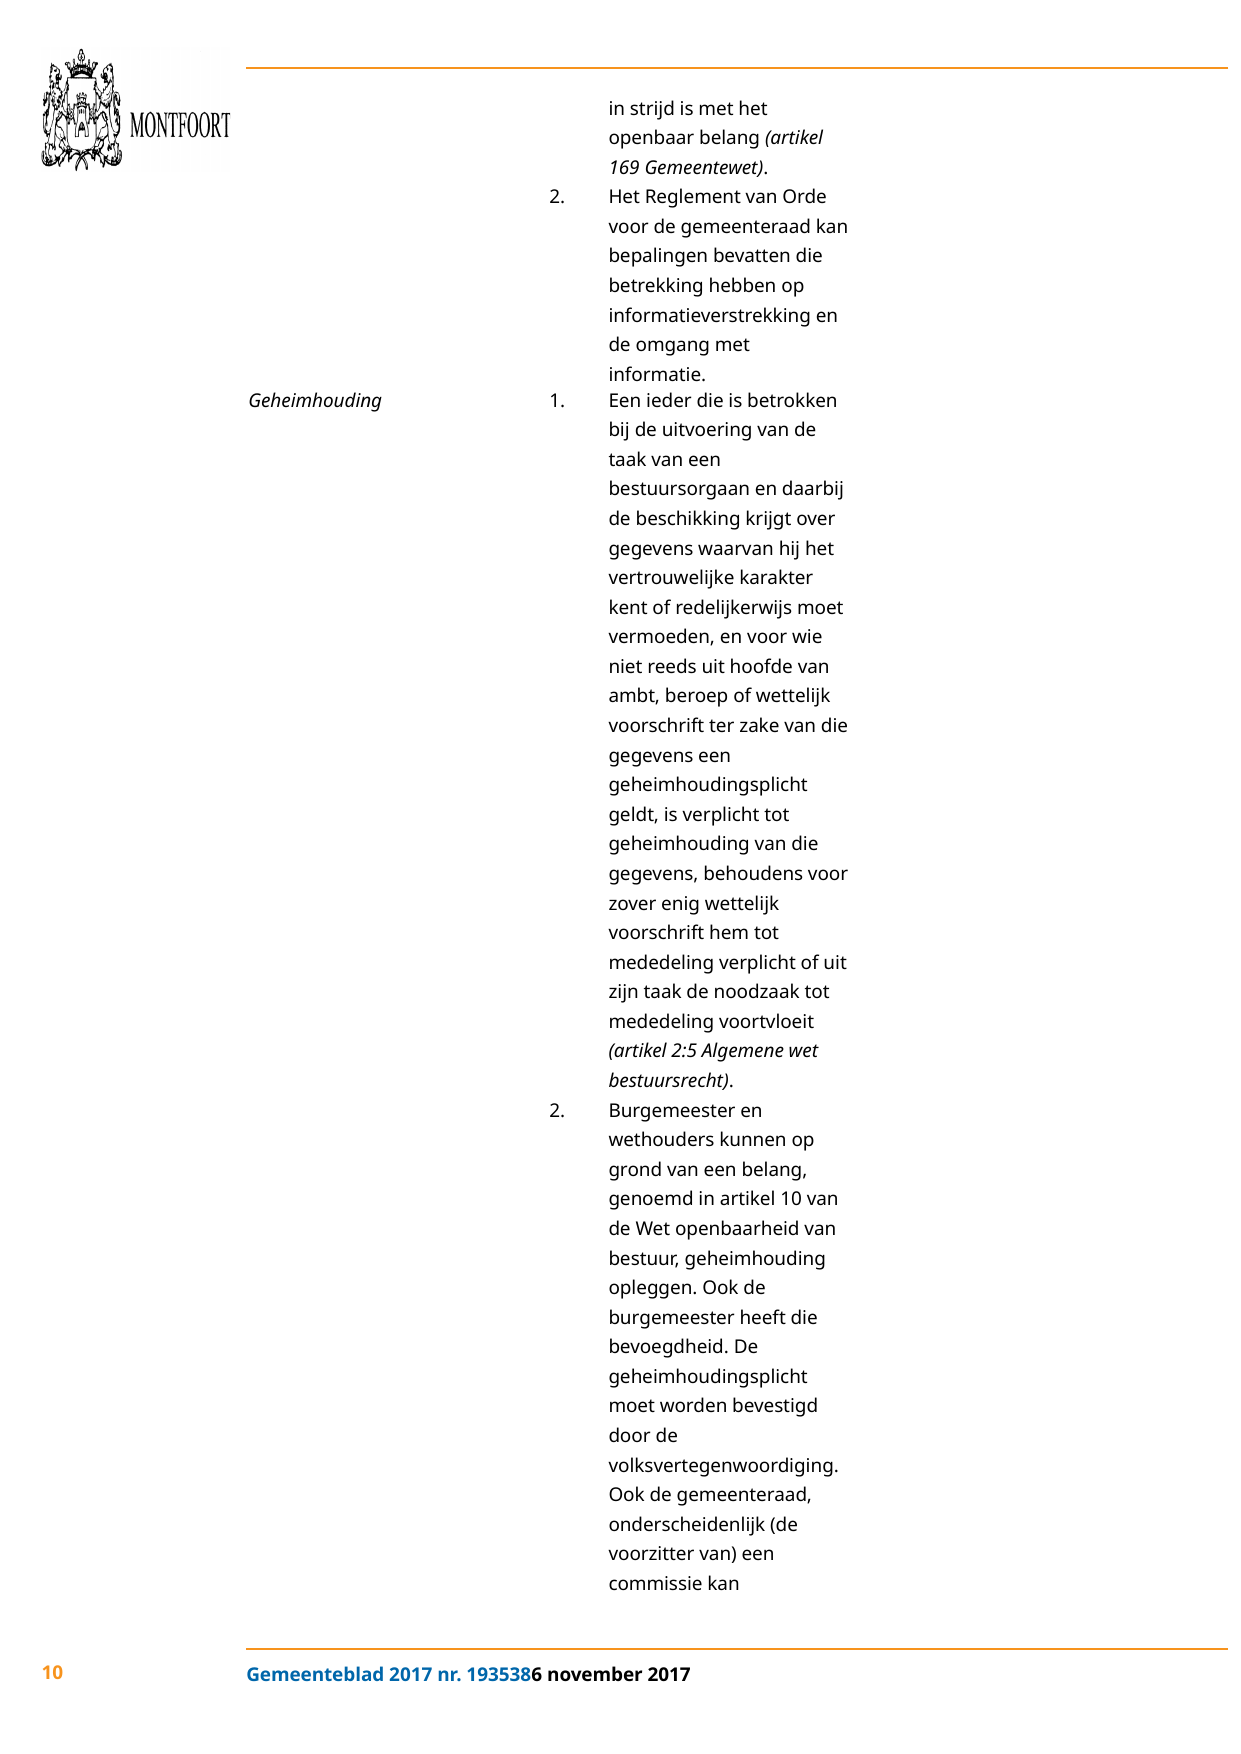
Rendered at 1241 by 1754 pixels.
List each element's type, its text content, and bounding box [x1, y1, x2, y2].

table_cell Geheimhouding [248, 387, 549, 1596]
table_cell [248, 95, 549, 387]
picture [41, 47, 231, 172]
table_cell in strijd is met het openbaar belang (artikel 169 Gemeentewet). Het Reglement van Orde voor de gemeenteraad kan bepalingen bevatten die betrekking hebben op informatieverstrekking en de omgang met informatie. [549, 95, 850, 387]
table_cell Een ieder die is betrokken bij de uitvoering van de taak van een bestuursorgaan en daarbij de beschikking krijgt over gegevens waarvan hij het vertrouwelijke karakter kent of redelijkerwijs moet vermoeden, en voor wie niet reeds uit hoofde van ambt, beroep of wettelijk voorschrift ter zake van die gegevens een geheimhoudingsplicht geldt, is verplicht tot geheimhouding van die gegevens, behoudens voor zover enig wettelijk voorschrift hem tot mededeling verplicht of uit zijn taak de noodzaak tot mededeling voortvloeit (artikel 2:5 Algemene wet bestuursrecht). Burgemeester en wethouders kunnen op grond van een belang, genoemd in artikel 10 van de Wet openbaarheid van bestuur, geheimhouding opleggen. Ook de burgemeester heeft die bevoegdheid. De geheimhoudingsplicht moet worden bevestigd door de volksvertegenwoordiging. Ook de gemeenteraad, onderscheidenlijk (de voorzitter van) een commissie kan [549, 387, 850, 1596]
